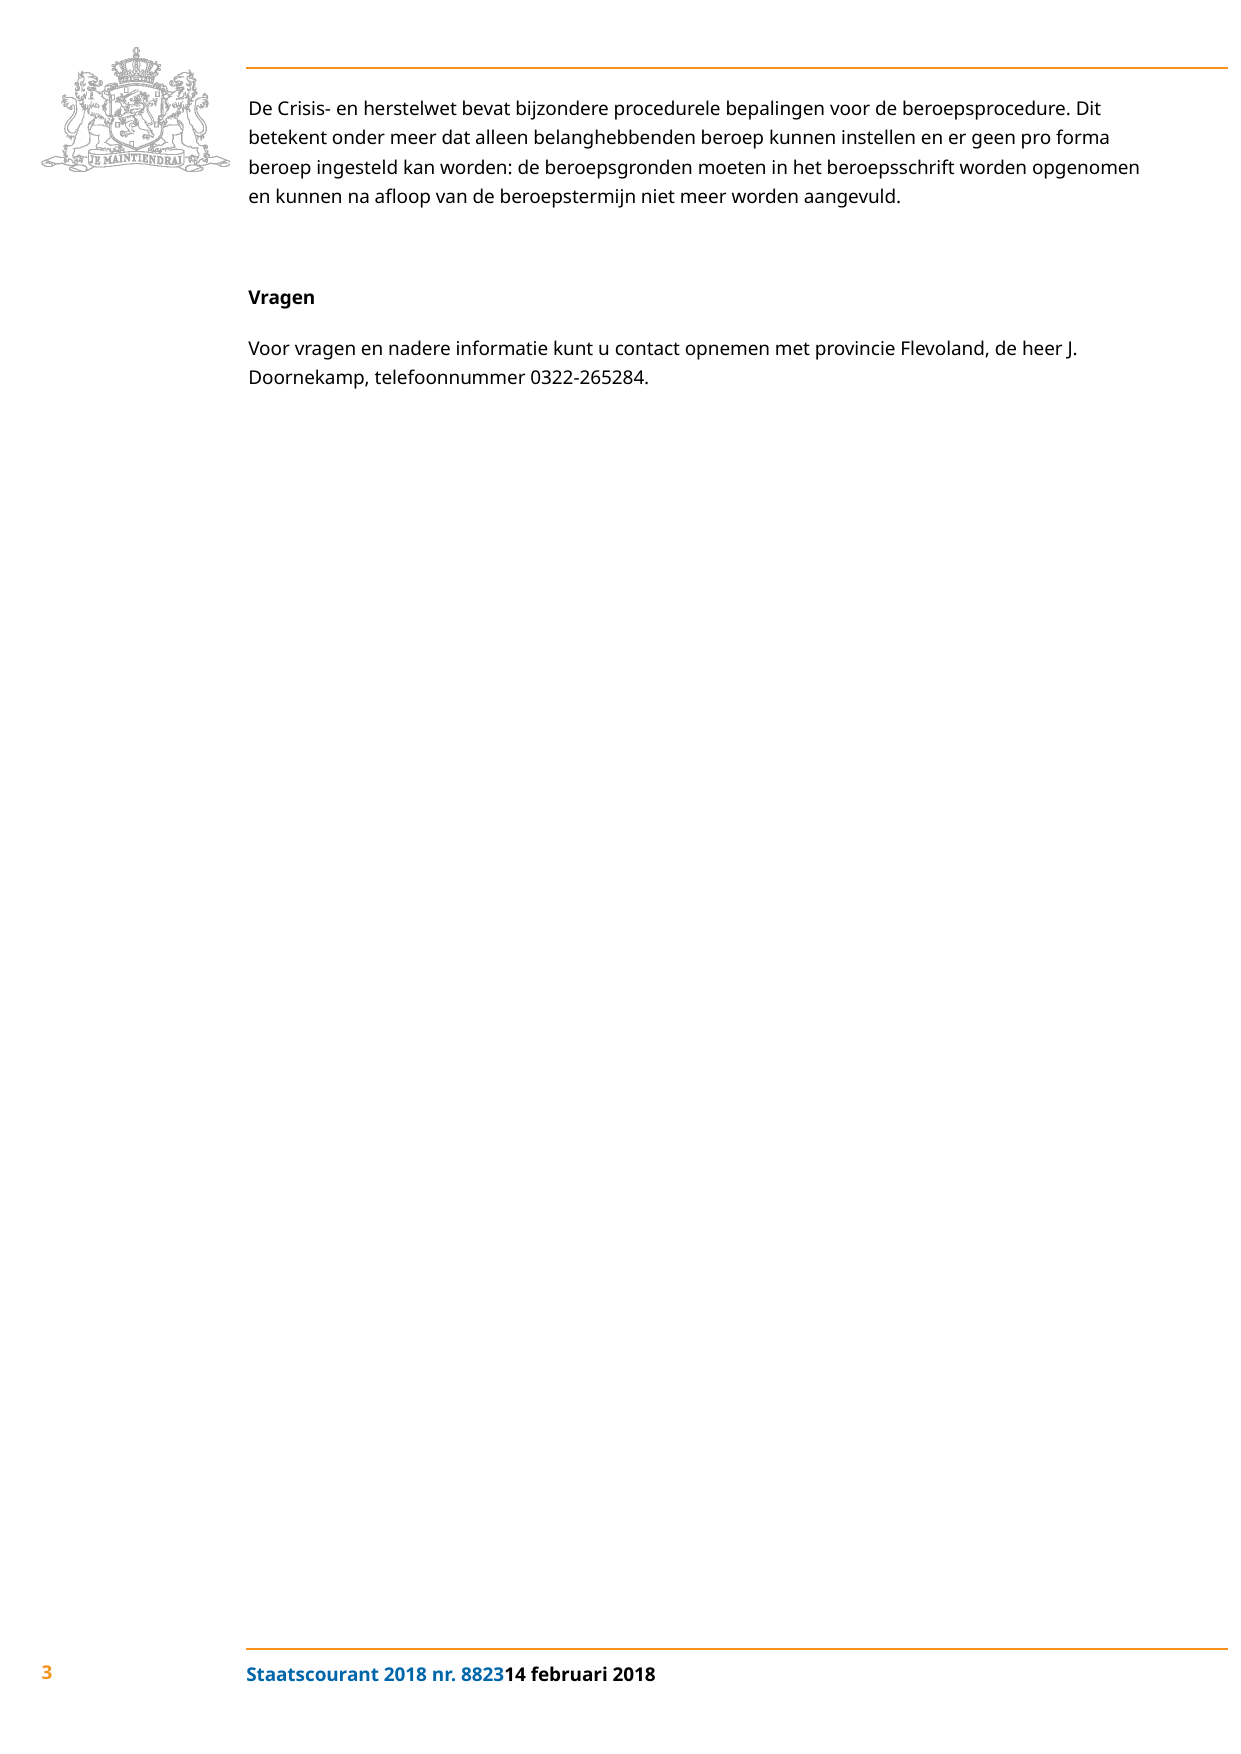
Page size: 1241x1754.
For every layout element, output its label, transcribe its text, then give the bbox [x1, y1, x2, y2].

text Voor vragen en nadere informatie kunt u contact opnemen met provincie Flevoland, de heer J. Doornekamp, telefoonnummer 0322-265284. [248, 335, 1152, 390]
picture [41, 47, 231, 172]
text Vragen [248, 284, 1152, 310]
text De Crisis- en herstelwet bevat bijzondere procedurele bepalingen voor de beroepsprocedure. Dit betekent onder meer dat alleen belanghebbenden beroep kunnen instellen en er geen pro forma beroep ingesteld kan worden: de beroepsgronden moeten in het beroepsschrift worden opgenomen en kunnen na afloop van de beroepstermijn niet meer worden aangevuld. [248, 95, 1152, 209]
